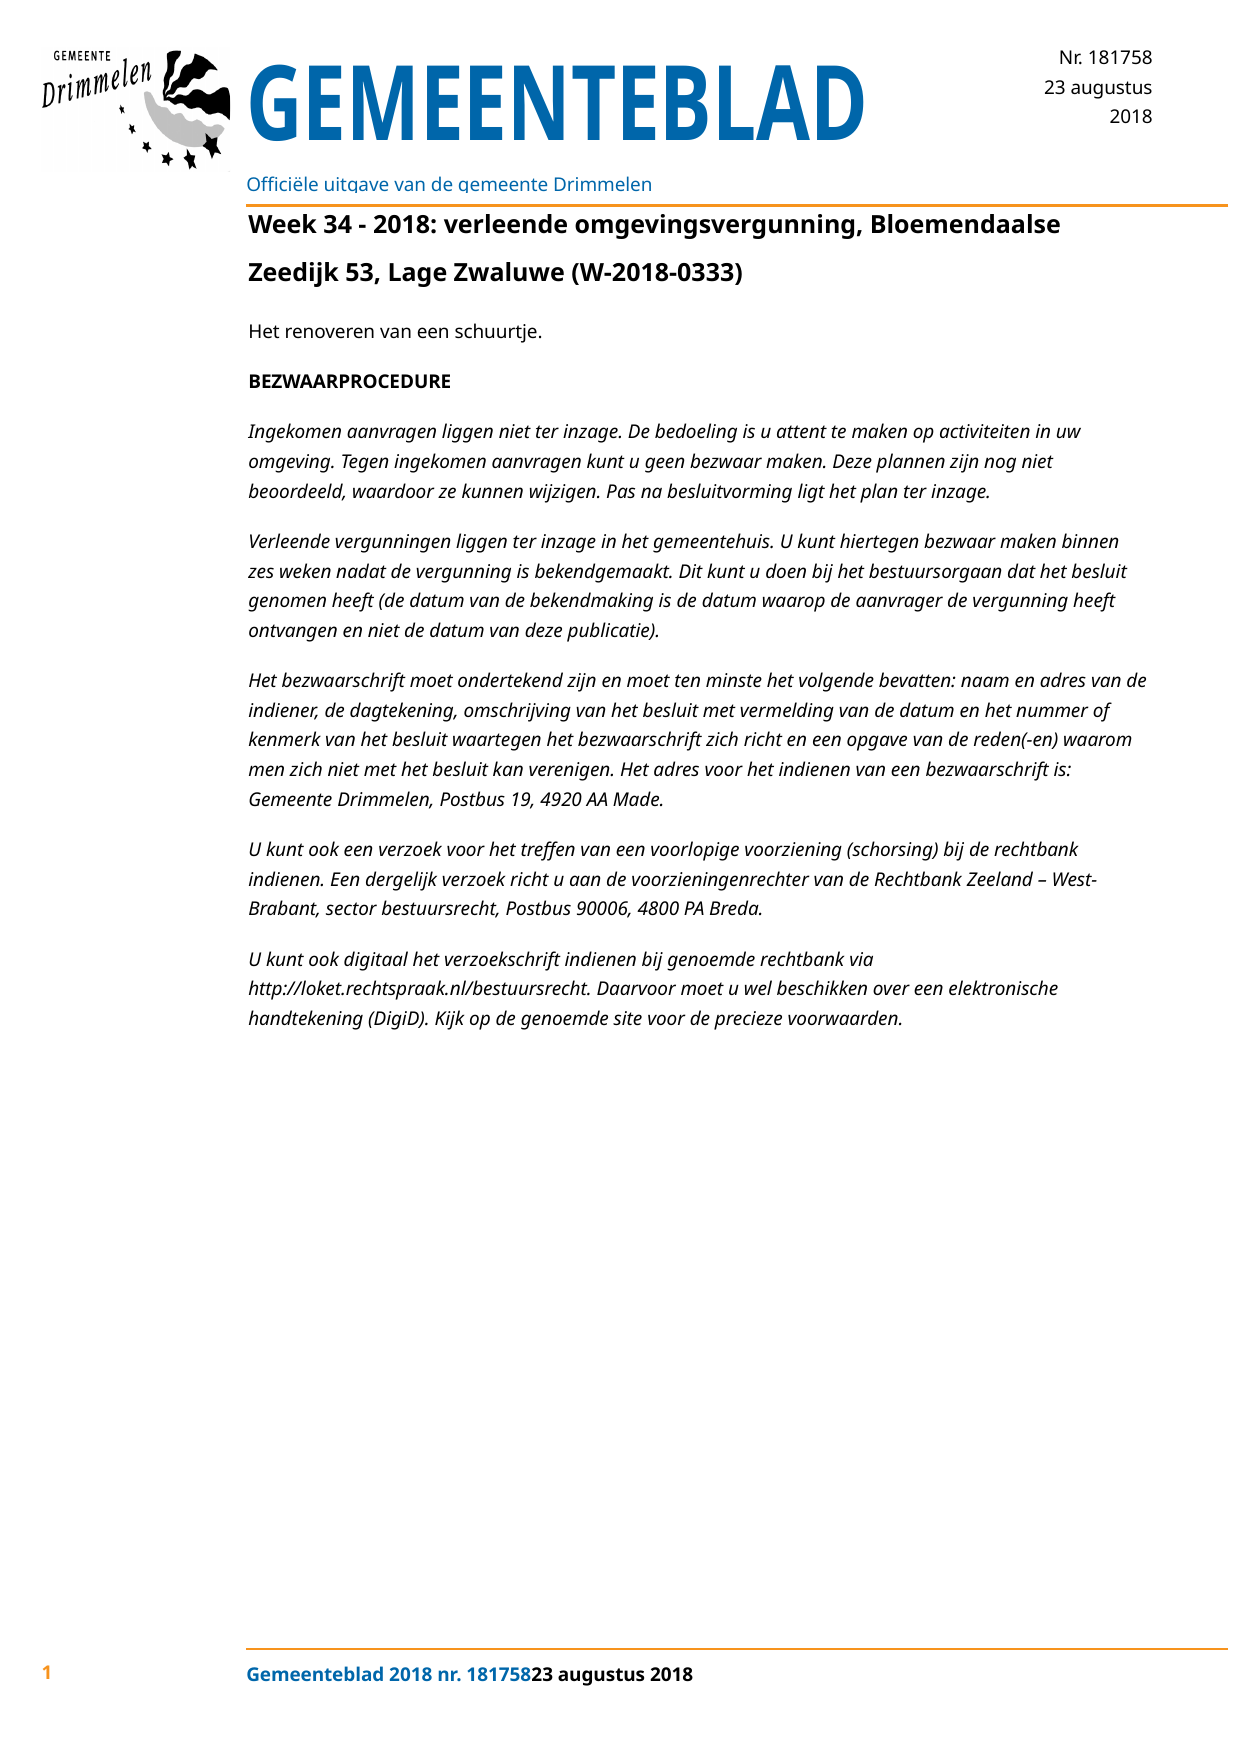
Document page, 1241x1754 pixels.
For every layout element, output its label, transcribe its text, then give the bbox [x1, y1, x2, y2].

text Het renoveren van een schuurtje. [248, 318, 1152, 344]
picture [41, 47, 231, 172]
text Ingekomen aanvragen liggen niet ter inzage. De bedoeling is u attent te maken op activiteiten in uw omgeving. Tegen ingekomen aanvragen kunt u geen bezwaar maken. Deze plannen zijn nog niet beoordeeld, waardoor ze kunnen wijzigen. Pas na besluitvorming ligt het plan ter inzage. [248, 419, 1152, 504]
text BEZWAARPROCEDURE [248, 368, 1152, 394]
text U kunt ook een verzoek voor het treffen van een voorlopige voorziening (schorsing) bij de rechtbank indienen. Een dergelijk verzoek richt u aan de voorzieningenrechter van de Rechtbank Zeeland – West-Brabant, sector bestuursrecht, Postbus 90006, 4800 PA Breda. [248, 836, 1152, 921]
text Week 34 - 2018: verleende omgevingsvergunning, Bloemendaalse Zeedijk 53, Lage Zwaluwe (W-2018-0333) [248, 207, 1152, 288]
text U kunt ook digitaal het verzoekschrift indienen bij genoemde rechtbank via http://loket.rechtspraak.nl/bestuursrecht. Daarvoor moet u wel beschikken over een elektronische handtekening (DigiD). Kijk op de genoemde site voor de precieze voorwaarden. [248, 946, 1152, 1031]
text Verleende vergunningen liggen ter inzage in het gemeentehuis. U kunt hiertegen bezwaar maken binnen zes weken nadat de vergunning is bekendgemaakt. Dit kunt u doen bij het bestuursorgaan dat het besluit genomen heeft (de datum van de bekendmaking is de datum waarop de aanvrager de vergunning heeft ontvangen en niet de datum van deze publicatie). [248, 528, 1152, 643]
text Het bezwaarschrift moet ondertekend zijn en moet ten minste het volgende bevatten: naam en adres van de indiener, de dagtekening, omschrijving van het besluit met vermelding van de datum en het nummer of kenmerk van het besluit waartegen het bezwaarschrift zich richt en een opgave van de reden(-en) waarom men zich niet met het besluit kan verenigen. Het adres voor het indienen van een bezwaarschrift is: Gemeente Drimmelen, Postbus 19, 4920 AA Made. [248, 667, 1152, 812]
